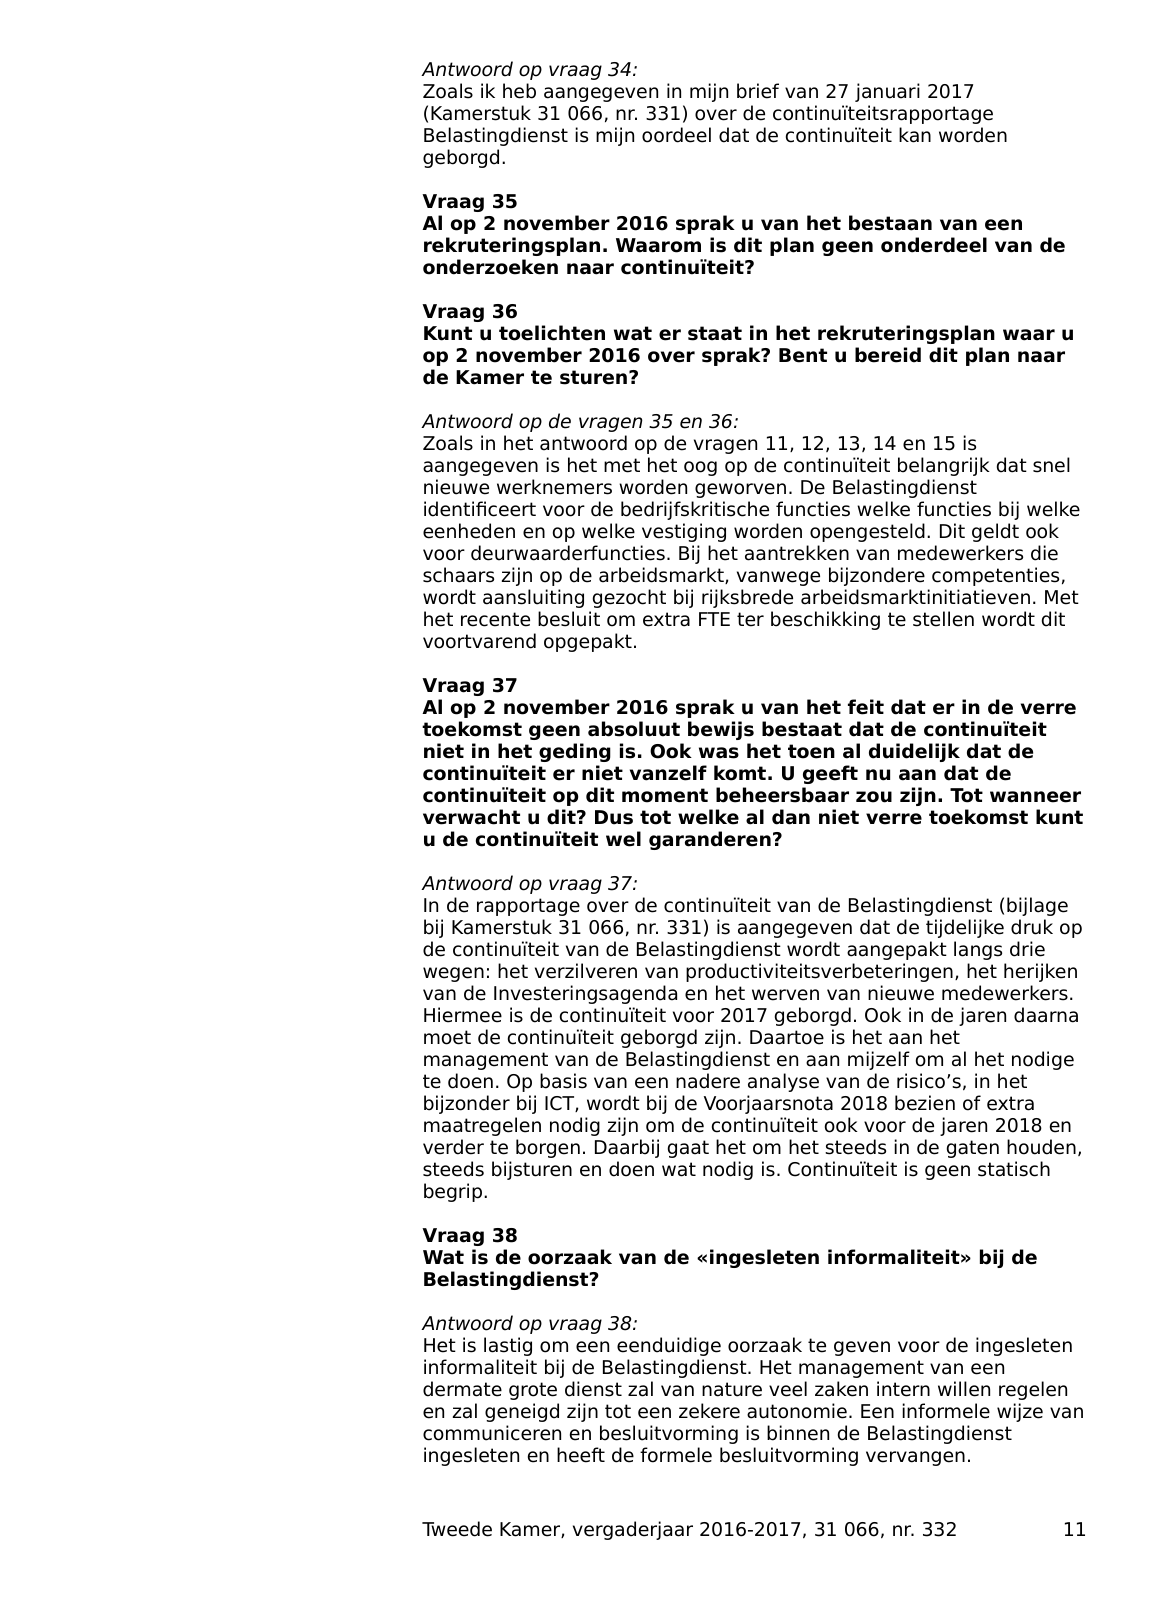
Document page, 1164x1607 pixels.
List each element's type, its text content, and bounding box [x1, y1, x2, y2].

text Antwoord op vraag 38: [422, 1313, 1087, 1335]
text Zoals in het antwoord op de vragen 11, 12, 13, 14 en 15 is aangegeven is het met het oog op de continuïteit belangrijk dat snel nieuwe werknemers worden geworven. De Belastingdienst identificeert voor de bedrijfskritische functies welke functies bij welke eenheden en op welke vestiging worden opengesteld. Dit geldt ook voor deurwaarderfuncties. Bij het aantrekken van medewerkers die schaars zijn op de arbeidsmarkt, vanwege bijzondere competenties, wordt aansluiting gezocht bij rijksbrede arbeidsmarktinitiatieven. Met het recente besluit om extra FTE ter beschikking te stellen wordt dit voortvarend opgepakt. [422, 433, 1087, 653]
text Zoals ik heb aangegeven in mijn brief van 27 januari 2017 (Kamerstuk 31 066, nr. 331) over de continuïteitsrapportage Belastingdienst is mijn oordeel dat de continuïteit kan worden geborgd. [422, 81, 1087, 169]
text Kunt u toelichten wat er staat in het rekruteringsplan waar u op 2 november 2016 over sprak? Bent u bereid dit plan naar de Kamer te sturen? [422, 323, 1087, 389]
text Vraag 35 [422, 191, 1087, 213]
text Vraag 37 [422, 675, 1087, 697]
text Al op 2 november 2016 sprak u van het bestaan van een rekruteringsplan. Waarom is dit plan geen onderdeel van de onderzoeken naar continuïteit? [422, 213, 1087, 279]
text Antwoord op vraag 34: [422, 59, 1087, 81]
text Antwoord op vraag 37: [422, 873, 1087, 895]
text Vraag 36 [422, 301, 1087, 323]
text Het is lastig om een eenduidige oorzaak te geven voor de ingesleten informaliteit bij de Belastingdienst. Het management van een dermate grote dienst zal van nature veel zaken intern willen regelen en zal geneigd zijn tot een zekere autonomie. Een informele wijze van communiceren en besluitvorming is binnen de Belastingdienst ingesleten en heeft de formele besluitvorming vervangen. [422, 1335, 1087, 1467]
text Antwoord op de vragen 35 en 36: [422, 411, 1087, 433]
text Al op 2 november 2016 sprak u van het feit dat er in de verre toekomst geen absoluut bewijs bestaat dat de continuïteit niet in het geding is. Ook was het toen al duidelijk dat de continuïteit er niet vanzelf komt. U geeft nu aan dat de continuïteit op dit moment beheersbaar zou zijn. Tot wanneer verwacht u dit? Dus tot welke al dan niet verre toekomst kunt u de continuïteit wel garanderen? [422, 697, 1087, 851]
text In de rapportage over de continuïteit van de Belastingdienst (bijlage bij Kamerstuk 31 066, nr. 331) is aangegeven dat de tijdelijke druk op de continuïteit van de Belastingdienst wordt aangepakt langs drie wegen: het verzilveren van productiviteitsverbeteringen, het herijken van de Investeringsagenda en het werven van nieuwe medewerkers. Hiermee is de continuïteit voor 2017 geborgd. Ook in de jaren daarna moet de continuïteit geborgd zijn. Daartoe is het aan het management van de Belastingdienst en aan mijzelf om al het nodige te doen. Op basis van een nadere analyse van de risico’s, in het bijzonder bij ICT, wordt bij de Voorjaarsnota 2018 bezien of extra maatregelen nodig zijn om de continuïteit ook voor de jaren 2018 en verder te borgen. Daarbij gaat het om het steeds in de gaten houden, steeds bijsturen en doen wat nodig is. Continuïteit is geen statisch begrip. [422, 895, 1087, 1203]
text Vraag 38 [422, 1225, 1087, 1247]
text Wat is de oorzaak van de «ingesleten informaliteit» bij de Belastingdienst? [422, 1247, 1087, 1291]
